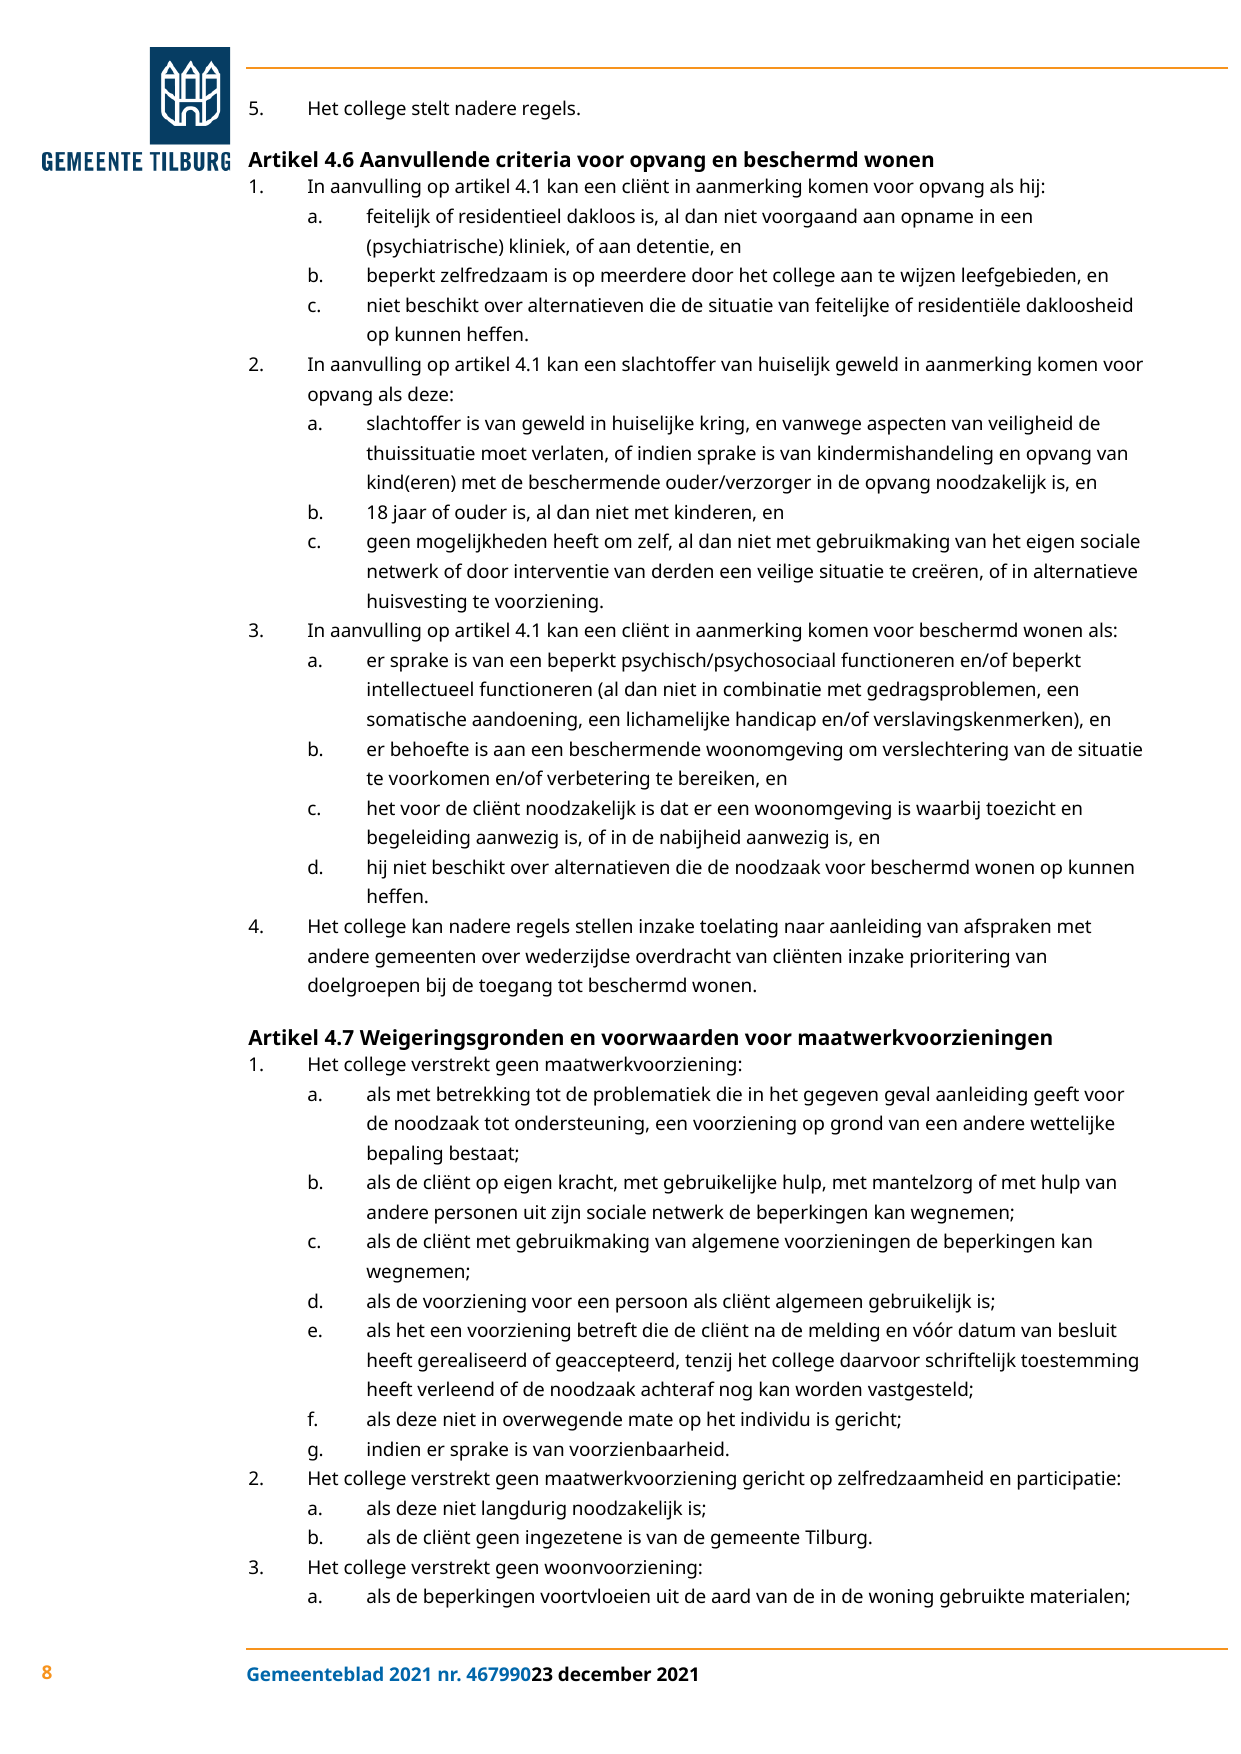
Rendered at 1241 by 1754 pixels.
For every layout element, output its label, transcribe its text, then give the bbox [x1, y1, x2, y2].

list indien er sprake is van voorzienbaarheid. [307, 1436, 1152, 1462]
list het voor de cliënt noodzakelijk is dat er een woonomgeving is waarbij toezicht en begeleiding aanwezig is, of in de nabijheid aanwezig is, en [307, 795, 1152, 850]
list als de voorziening voor een persoon als cliënt algemeen gebruikelijk is; [307, 1288, 1152, 1314]
list als de cliënt geen ingezetene is van de gemeente Tilburg. [307, 1524, 1152, 1550]
list er behoefte is aan een beschermende woonomgeving om verslechtering van de situatie te voorkomen en/of verbetering te bereiken, en [307, 736, 1152, 791]
list Het college verstrekt geen maatwerkvoorziening: [248, 1051, 1152, 1077]
list Het college stelt nadere regels. [248, 95, 1152, 121]
text Artikel 4.6 Aanvullende criteria voor opvang en beschermd wonen [248, 145, 1152, 174]
list als deze niet langdurig noodzakelijk is; [307, 1495, 1152, 1521]
picture [41, 47, 231, 172]
list In aanvulling op artikel 4.1 kan een cliënt in aanmerking komen voor beschermd wonen als: [248, 617, 1152, 643]
list feitelijk of residentieel dakloos is, al dan niet voorgaand aan opname in een (psychiatrische) kliniek, of aan detentie, en [307, 203, 1152, 258]
list er sprake is van een beperkt psychisch/psychosociaal functioneren en/of beperkt intellectueel functioneren (al dan niet in combinatie met gedragsproblemen, een somatische aandoening, een lichamelijke handicap en/of verslavingskenmerken), en [307, 647, 1152, 732]
list niet beschikt over alternatieven die de situatie van feitelijke of residentiële dakloosheid op kunnen heffen. [307, 292, 1152, 347]
list als met betrekking tot de problematiek die in het gegeven geval aanleiding geeft voor de noodzaak tot ondersteuning, een voorziening op grond van een andere wettelijke bepaling bestaat; [307, 1081, 1152, 1166]
list als de cliënt op eigen kracht, met gebruikelijke hulp, met mantelzorg of met hulp van andere personen uit zijn sociale netwerk de beperkingen kan wegnemen; [307, 1169, 1152, 1225]
list Het college kan nadere regels stellen inzake toelating naar aanleiding van afspraken met andere gemeenten over wederzijdse overdracht van cliënten inzake prioritering van doelgroepen bij de toegang tot beschermd wonen. [248, 913, 1152, 998]
list beperkt zelfredzaam is op meerdere door het college aan te wijzen leefgebieden, en [307, 262, 1152, 288]
list In aanvulling op artikel 4.1 kan een slachtoffer van huiselijk geweld in aanmerking komen voor opvang als deze: [248, 351, 1152, 406]
list Het college verstrekt geen woonvoorziening: [248, 1554, 1152, 1580]
list 18 jaar of ouder is, al dan niet met kinderen, en [307, 499, 1152, 525]
list geen mogelijkheden heeft om zelf, al dan niet met gebruikmaking van het eigen sociale netwerk of door interventie van derden een veilige situatie te creëren, of in alternatieve huisvesting te voorziening. [307, 529, 1152, 613]
list als het een voorziening betreft die de cliënt na de melding en vóór datum van besluit heeft gerealiseerd of geaccepteerd, tenzij het college daarvoor schriftelijk toestemming heeft verleend of de noodzaak achteraf nog kan worden vastgesteld; [307, 1317, 1152, 1402]
list In aanvulling op artikel 4.1 kan een cliënt in aanmerking komen voor opvang als hij: [248, 174, 1152, 199]
list als deze niet in overwegende mate op het individu is gericht; [307, 1406, 1152, 1432]
text Artikel 4.7 Weigeringsgronden en voorwaarden voor maatwerkvoorzieningen [248, 1023, 1152, 1051]
list als de cliënt met gebruikmaking van algemene voorzieningen de beperkingen kan wegnemen; [307, 1229, 1152, 1284]
list hij niet beschikt over alternatieven die de noodzaak voor beschermd wonen op kunnen heffen. [307, 854, 1152, 909]
list als de beperkingen voortvloeien uit de aard van de in de woning gebruikte materialen; [307, 1584, 1152, 1609]
list slachtoffer is van geweld in huiselijke kring, en vanwege aspecten van veiligheid de thuissituatie moet verlaten, of indien sprake is van kindermishandeling en opvang van kind(eren) met de beschermende ouder/verzorger in de opvang noodzakelijk is, en [307, 410, 1152, 495]
list Het college verstrekt geen maatwerkvoorziening gericht op zelfredzaamheid en participatie: [248, 1465, 1152, 1491]
